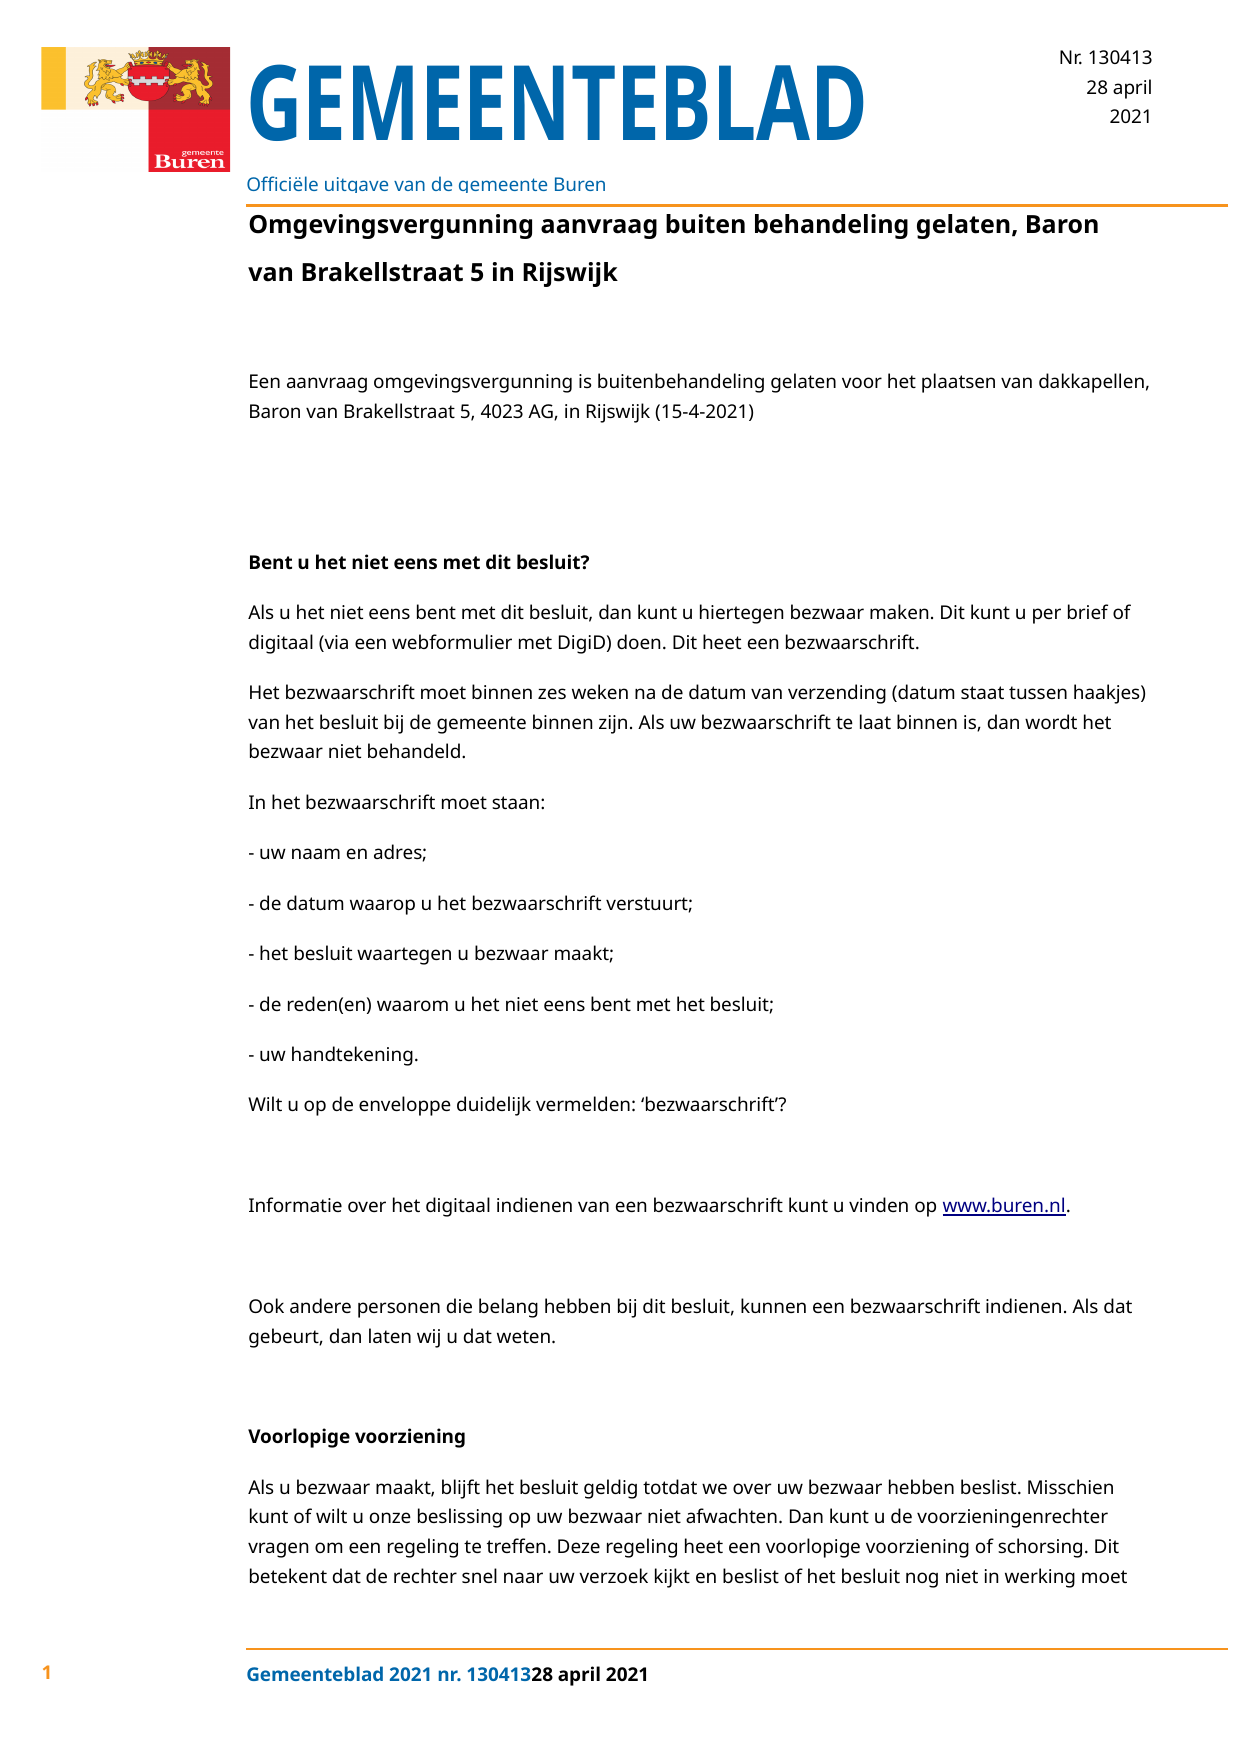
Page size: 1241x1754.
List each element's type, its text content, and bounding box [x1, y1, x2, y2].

text Ook andere personen die belang hebben bij dit besluit, kunnen een bezwaarschrift indienen. Als dat gebeurt, dan laten wij u dat weten. [248, 1293, 1152, 1349]
text Het bezwaarschrift moet binnen zes weken na de datum van verzending (datum staat tussen haakjes) van het besluit bij de gemeente binnen zijn. Als uw bezwaarschrift te laat binnen is, dan wordt het bezwaar niet behandeld. [248, 679, 1152, 764]
text In het bezwaarschrift moet staan: [248, 789, 1152, 815]
text Informatie over het digitaal indienen van een bezwaarschrift kunt u vinden op www.buren.nl. [248, 1192, 1152, 1218]
text Voorlopige voorziening [248, 1424, 1152, 1449]
text Als u bezwaar maakt, blijft het besluit geldig totdat we over uw bezwaar hebben beslist. Misschien kunt of wilt u onze beslissing op uw bezwaar niet afwachten. Dan kunt u de voorzieningenrechter vragen om een regeling te treffen. Deze regeling heet een voorlopige voorziening of schorsing. Dit betekent dat de rechter snel naar uw verzoek kijkt en beslist of het besluit nog niet in werking moet [248, 1474, 1152, 1589]
text Als u het niet eens bent met dit besluit, dan kunt u hiertegen bezwaar maken. Dit kunt u per brief of digitaal (via een webformulier met DigiD) doen. Dit heet een bezwaarschrift. [248, 599, 1152, 655]
text - uw handtekening. [248, 1041, 1152, 1067]
text - uw naam en adres; [248, 839, 1152, 865]
text Wilt u op de enveloppe duidelijk vermelden: ‘bezwaarschrift’? [248, 1092, 1152, 1117]
text - het besluit waartegen u bezwaar maakt; [248, 940, 1152, 966]
text - de datum waarop u het bezwaarschrift verstuurt; [248, 890, 1152, 916]
text Omgevingsvergunning aanvraag buiten behandeling gelaten, Baron van Brakellstraat 5 in Rijswijk [248, 207, 1152, 288]
text Een aanvraag omgevingsvergunning is buitenbehandeling gelaten voor het plaatsen van dakkapellen, Baron van Brakellstraat 5, 4023 AG, in Rijswijk (15-4-2021) [248, 368, 1152, 424]
picture [41, 47, 231, 172]
text - de reden(en) waarom u het niet eens bent met het besluit; [248, 991, 1152, 1017]
text Bent u het niet eens met dit besluit? [248, 549, 1152, 575]
